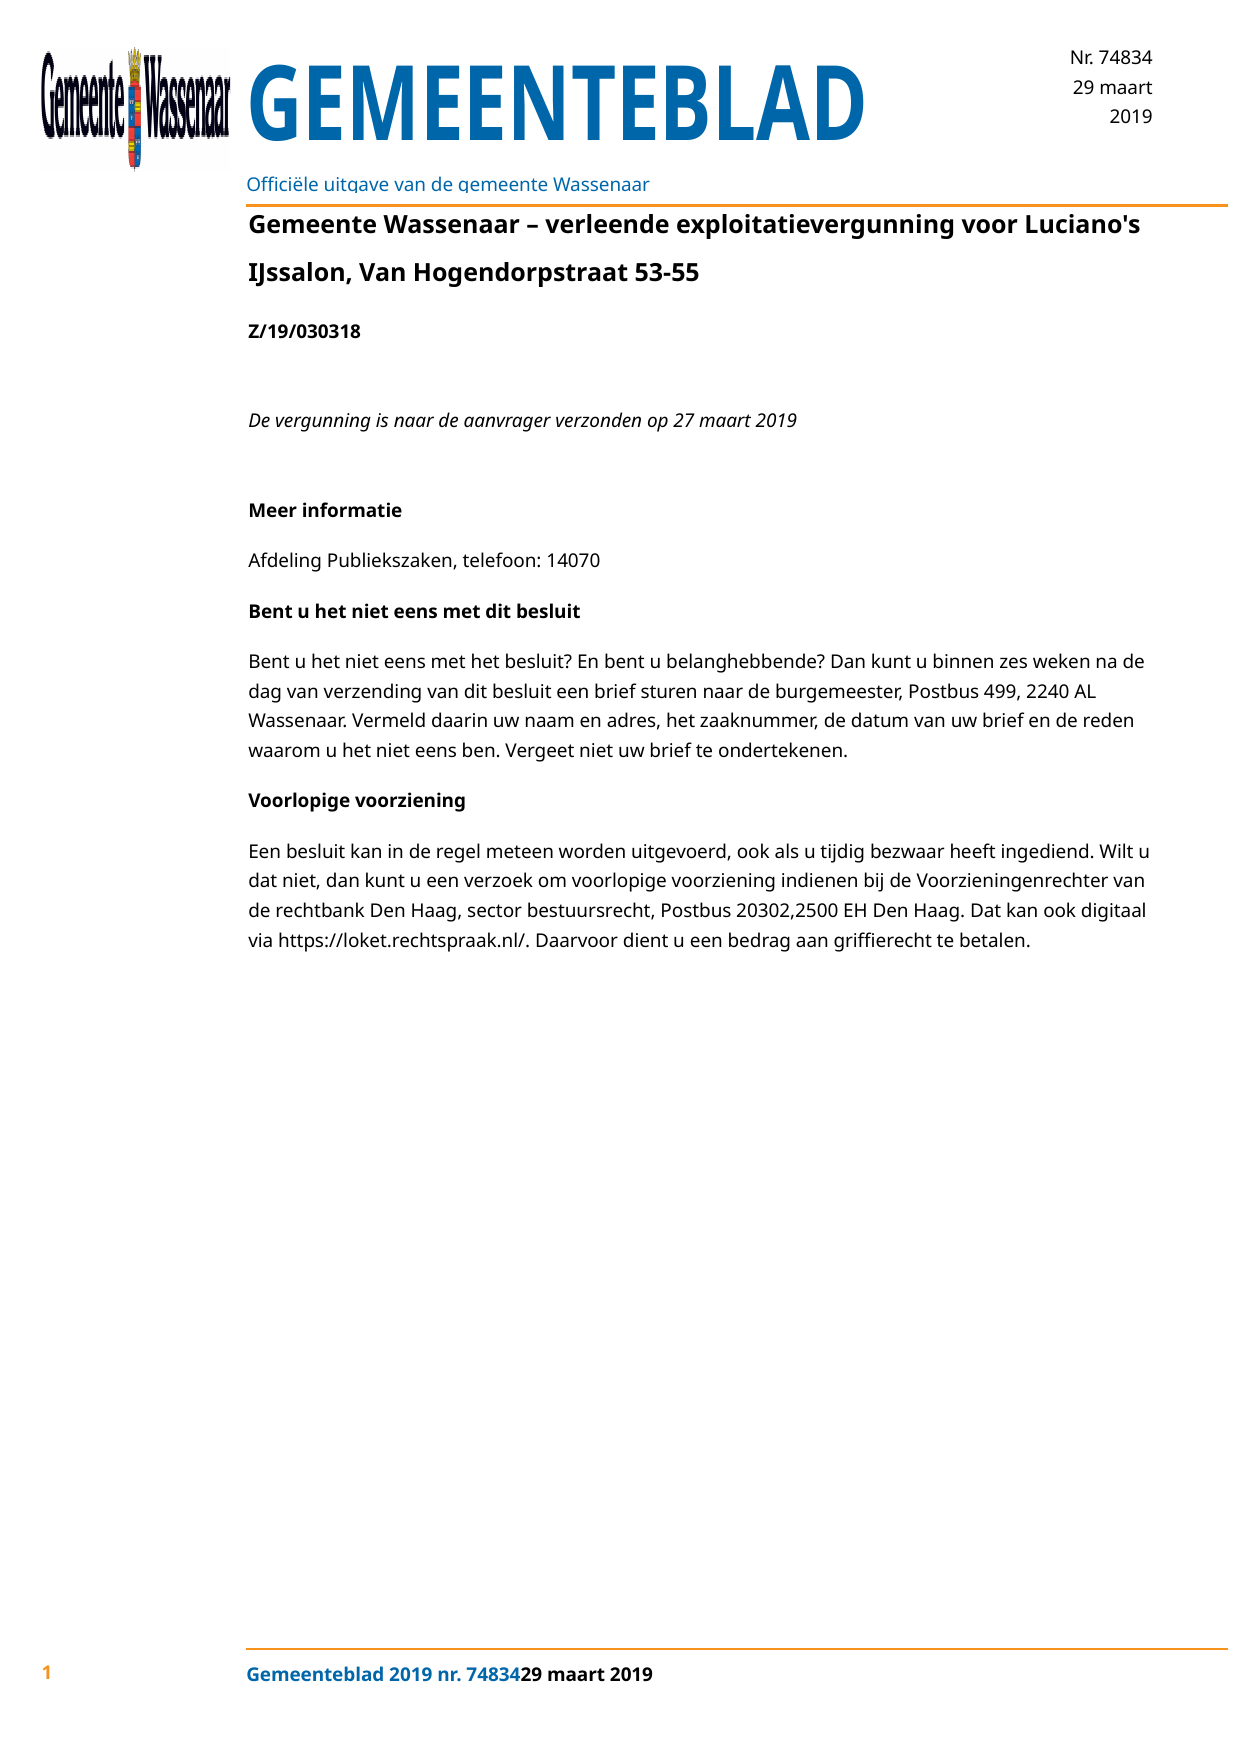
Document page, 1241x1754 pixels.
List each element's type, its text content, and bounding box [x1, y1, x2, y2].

text Een besluit kan in de regel meteen worden uitgevoerd, ook als u tijdig bezwaar heeft ingediend. Wilt u dat niet, dan kunt u een verzoek om voorlopige voorziening indienen bij de Voorzieningenrechter van de rechtbank Den Haag, sector bestuursrecht, Postbus 20302,2500 EH Den Haag. Dat kan ook digitaal via https://loket.rechtspraak.nl/. Daarvoor dient u een bedrag aan griffierecht te betalen. [248, 838, 1152, 953]
text Bent u het niet eens met het besluit? En bent u belanghebbende? Dan kunt u binnen zes weken na de dag van verzending van dit besluit een brief sturen naar de burgemeester, Postbus 499, 2240 AL Wassenaar. Vermeld daarin uw naam en adres, het zaaknummer, de datum van uw brief en de reden waarom u het niet eens ben. Vergeet niet uw brief te ondertekenen. [248, 648, 1152, 763]
text Z/19/030318 [248, 318, 1152, 344]
text Meer informatie [248, 497, 1152, 523]
text Gemeente Wassenaar – verleende exploitatievergunning voor Luciano's IJssalon, Van Hogendorpstraat 53-55 [248, 207, 1152, 288]
text Bent u het niet eens met dit besluit [248, 598, 1152, 624]
text Afdeling Publiekszaken, telefoon: 14070 [248, 548, 1152, 573]
text Voorlopige voorziening [248, 788, 1152, 813]
picture [41, 47, 231, 172]
text De vergunning is naar de aanvrager verzonden op 27 maart 2019 [248, 408, 1152, 433]
